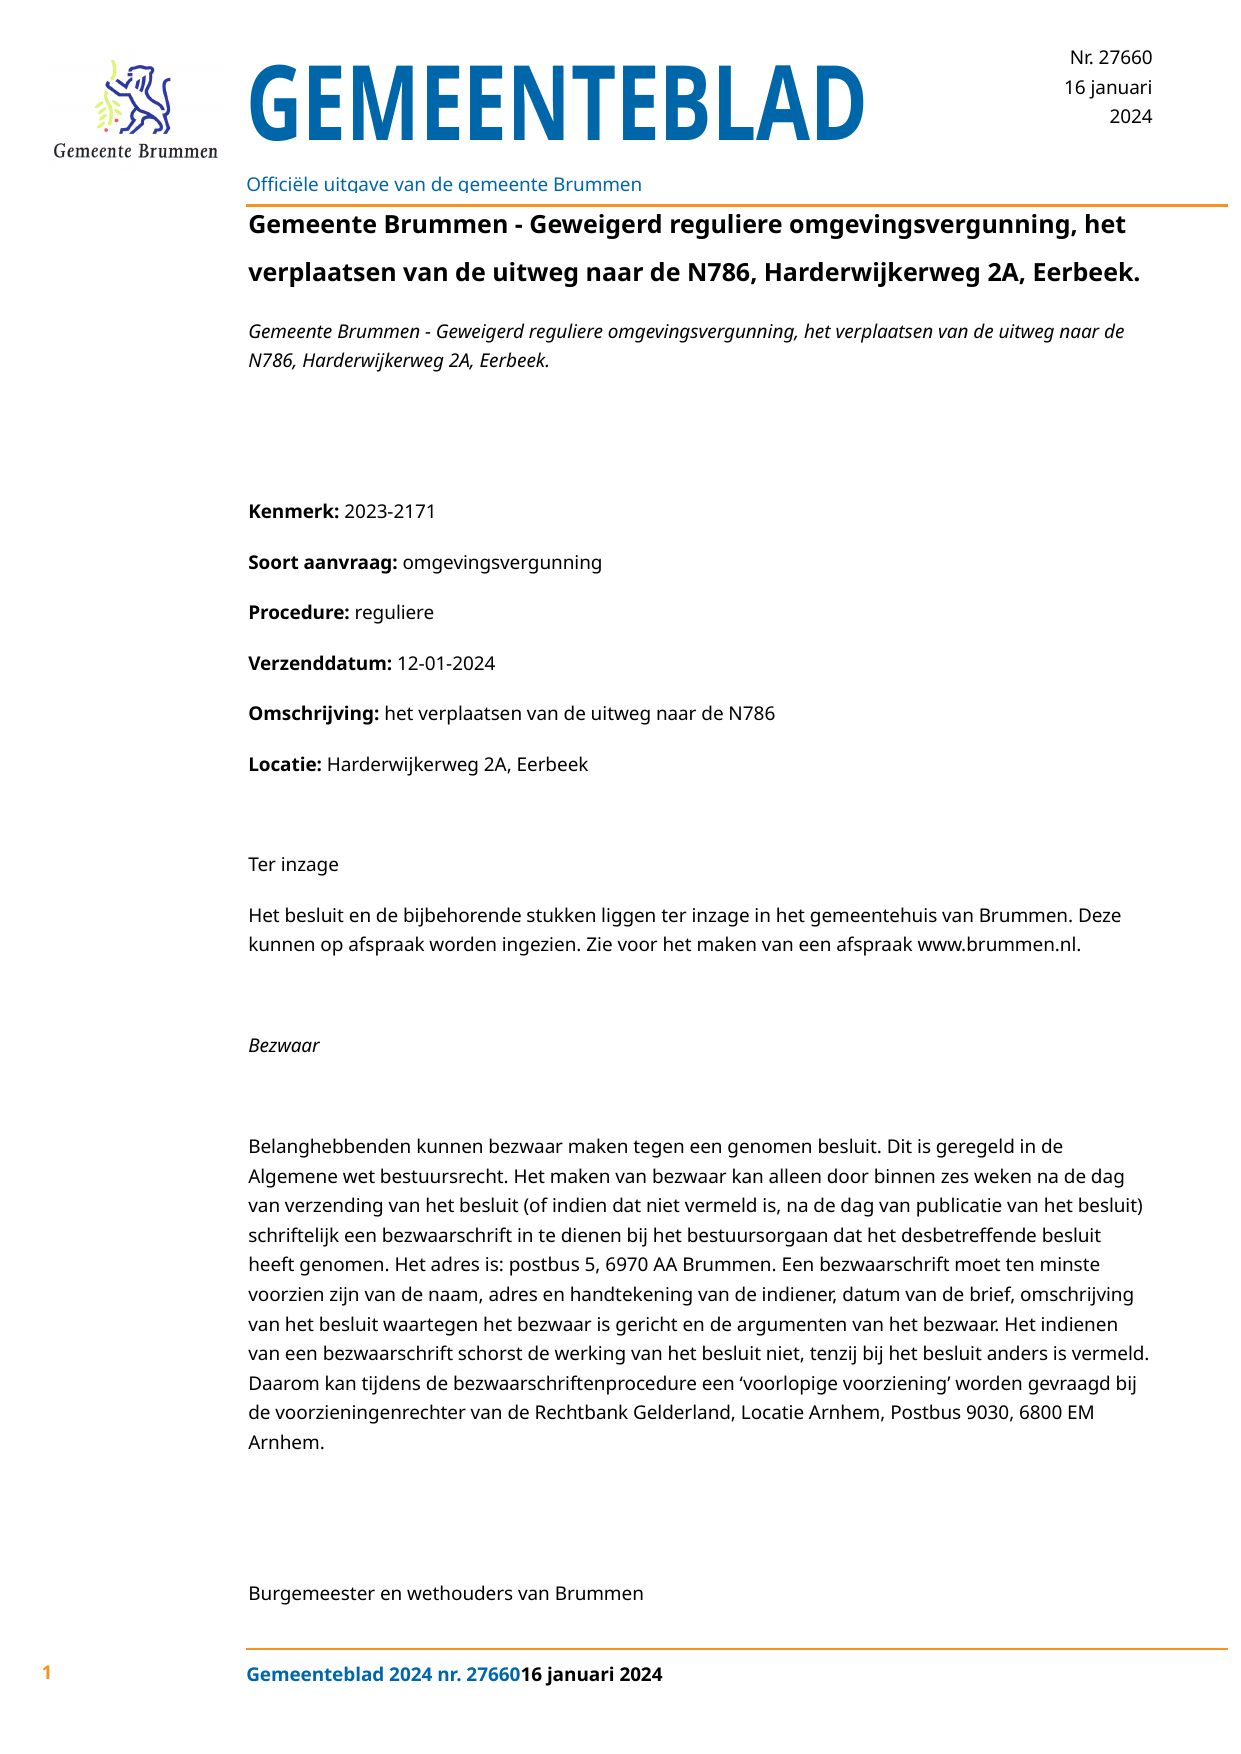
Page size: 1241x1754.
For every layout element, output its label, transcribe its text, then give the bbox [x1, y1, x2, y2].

text Gemeente Brummen - Geweigerd reguliere omgevingsvergunning, het verplaatsen van de uitweg naar de N786, Harderwijkerweg 2A, Eerbeek. [248, 318, 1152, 373]
text Ter inzage [248, 852, 1152, 877]
text Gemeente Brummen - Geweigerd reguliere omgevingsvergunning, het verplaatsen van de uitweg naar de N786, Harderwijkerweg 2A, Eerbeek. [248, 207, 1152, 288]
text Omschrijving: het verplaatsen van de uitweg naar de N786 [248, 700, 1152, 726]
text Belanghebbenden kunnen bezwaar maken tegen een genomen besluit. Dit is geregeld in de Algemene wet bestuursrecht. Het maken van bezwaar kan alleen door binnen zes weken na de dag van verzending van het besluit (of indien dat niet vermeld is, na de dag van publicatie van het besluit) schriftelijk een bezwaarschrift in te dienen bij het bestuursorgaan dat het desbetreffende besluit heeft genomen. Het adres is: postbus 5, 6970 AA Brummen. Een bezwaarschrift moet ten minste voorzien zijn van de naam, adres en handtekening van de indiener, datum van de brief, omschrijving van het besluit waartegen het bezwaar is gericht en de argumenten van het bezwaar. Het indienen van een bezwaarschrift schorst de werking van het besluit niet, tenzij bij het besluit anders is vermeld. Daarom kan tijdens de bezwaarschriftenprocedure een ‘voorlopige voorziening’ worden gevraagd bij de voorzieningenrechter van de Rechtbank Gelderland, Locatie Arnhem, Postbus 9030, 6800 EM Arnhem. [248, 1133, 1152, 1455]
text Verzenddatum: 12-01-2024 [248, 650, 1152, 676]
text Procedure: reguliere [248, 599, 1152, 625]
text Kenmerk: 2023-2171 [248, 499, 1152, 524]
text Het besluit en de bijbehorende stukken liggen ter inzage in het gemeentehuis van Brummen. Deze kunnen op afspraak worden ingezien. Zie voor het maken van een afspraak www.brummen.nl. [248, 902, 1152, 957]
picture [41, 47, 231, 172]
text Burgemeester en wethouders van Brummen [248, 1580, 1152, 1606]
text Locatie: Harderwijkerweg 2A, Eerbeek [248, 751, 1152, 777]
text Soort aanvraag: omgevingsvergunning [248, 549, 1152, 575]
text Bezwaar [248, 1032, 1152, 1058]
